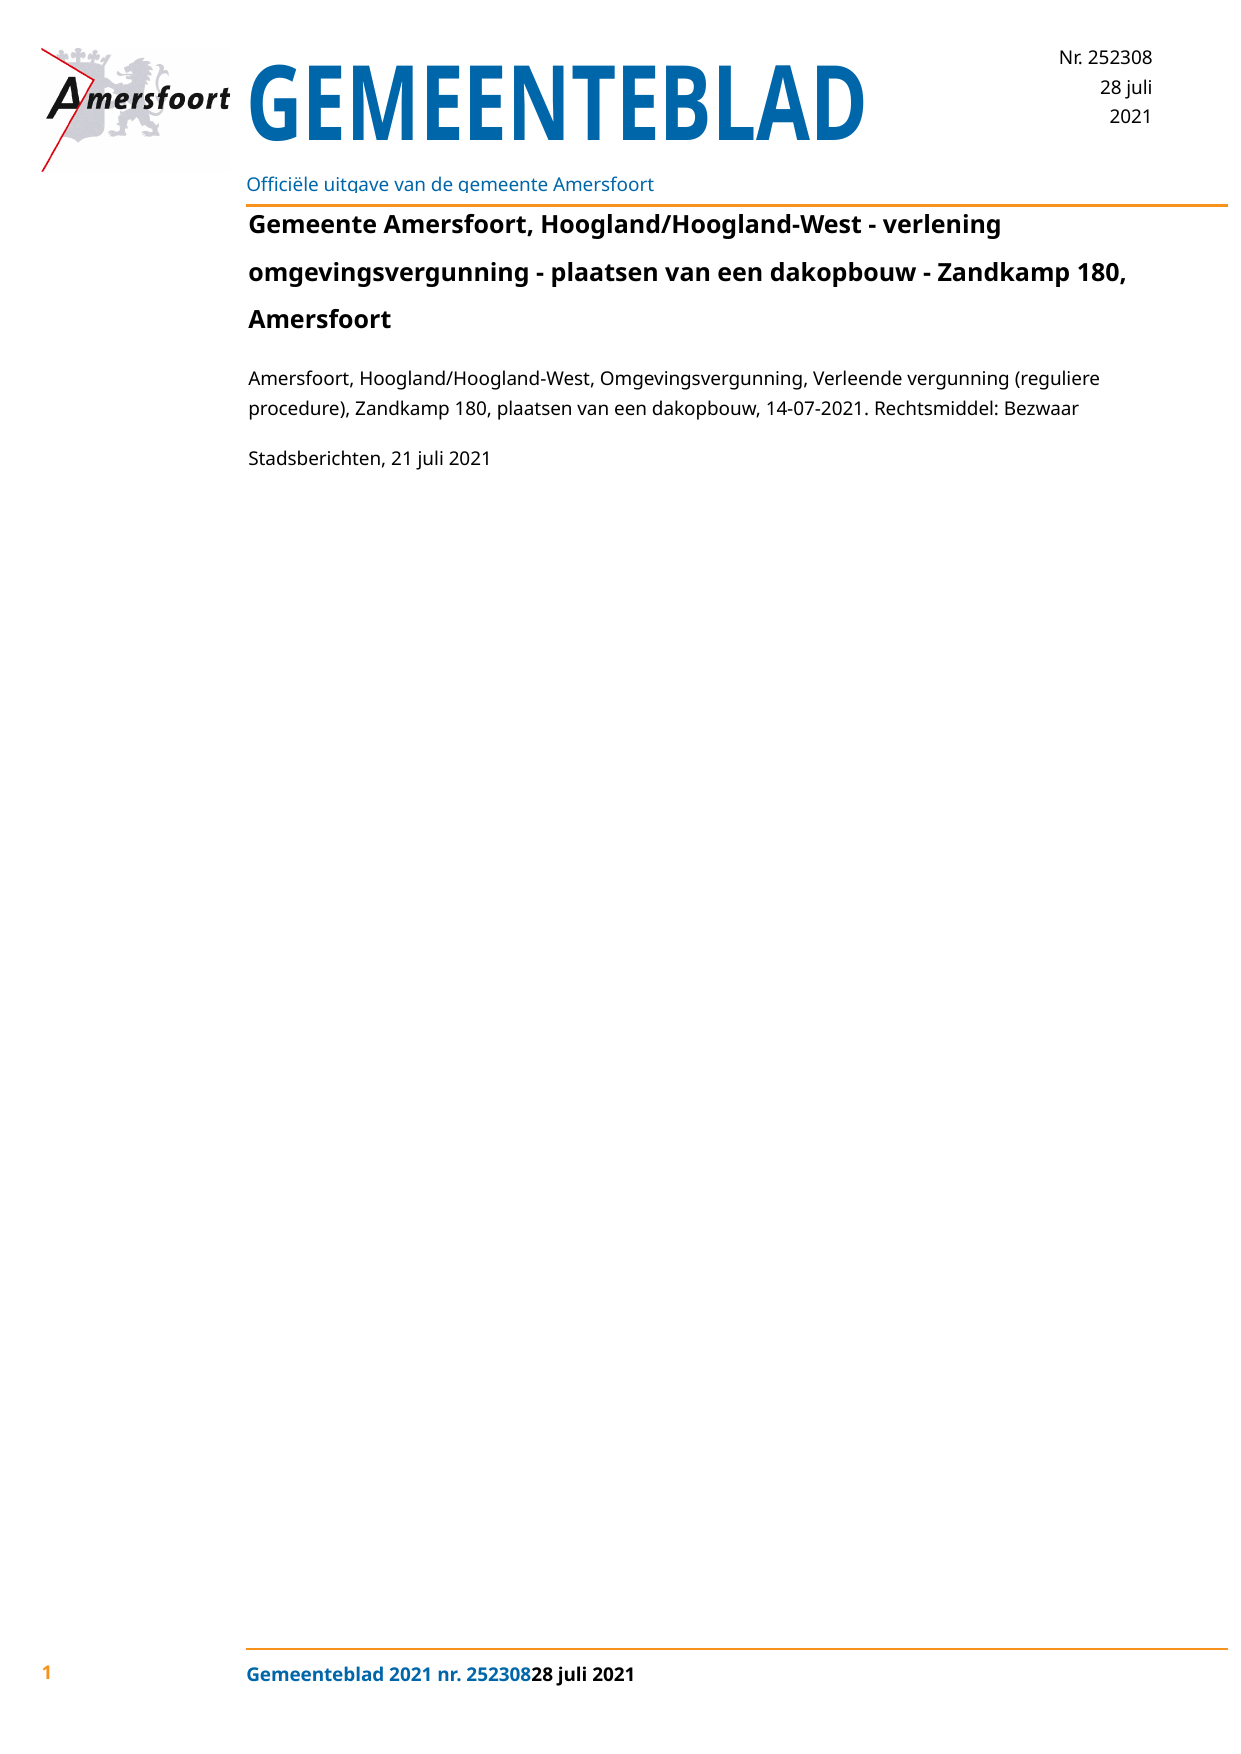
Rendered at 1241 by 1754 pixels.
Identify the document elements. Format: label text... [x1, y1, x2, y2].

text Amersfoort, Hoogland/Hoogland-West, Omgevingsvergunning, Verleende vergunning (reguliere procedure), Zandkamp 180, plaatsen van een dakopbouw, 14-07-2021. Rechtsmiddel: Bezwaar [248, 366, 1152, 421]
text Stadsberichten, 21 juli 2021 [248, 446, 1152, 471]
picture [41, 47, 231, 172]
text Gemeente Amersfoort, Hoogland/Hoogland-West - verlening omgevingsvergunning - plaatsen van een dakopbouw - Zandkamp 180, Amersfoort [248, 207, 1152, 336]
